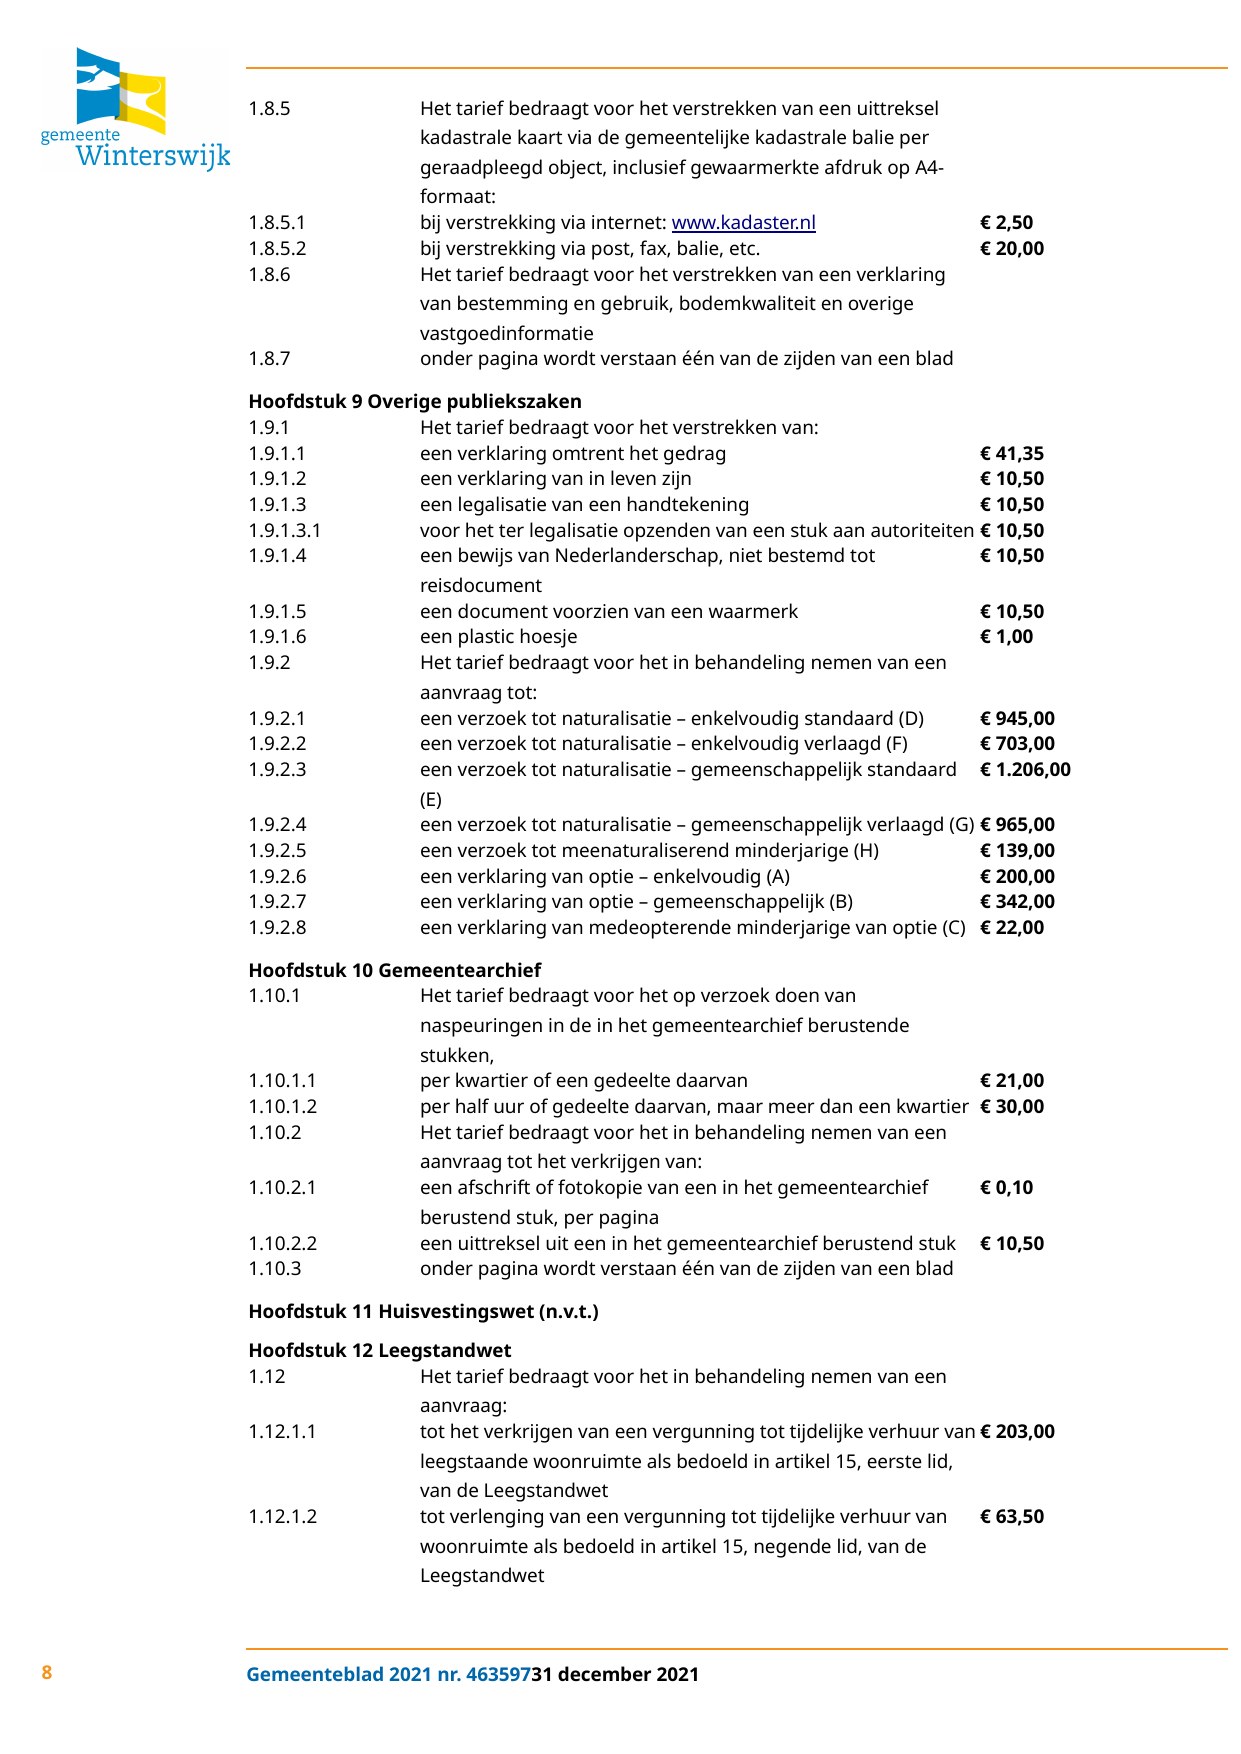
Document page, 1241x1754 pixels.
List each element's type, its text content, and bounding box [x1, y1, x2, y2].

table_cell een verklaring van medeopterende minderjarige van optie (C) [420, 914, 980, 940]
text Hoofdstuk 10 Gemeentearchief [248, 957, 1152, 983]
table_cell € 200,00 [980, 863, 1152, 889]
table_cell 1.10.2 [248, 1119, 420, 1174]
table_cell 1.9.2.7 [248, 889, 420, 914]
table_cell € 1.206,00 [980, 756, 1152, 811]
table_header 1.10.1 [248, 983, 420, 1068]
table_cell 1.9.1.2 [248, 465, 420, 491]
table_cell [980, 1119, 1152, 1174]
table_cell 1.9.2.1 [248, 705, 420, 730]
table_cell 1.8.5.2 [248, 235, 420, 261]
table_cell 1.8.5 [248, 95, 420, 209]
table_header 1.9.1 [248, 414, 420, 440]
table_cell een verzoek tot naturalisatie – gemeenschappelijk verlaagd (G) [420, 811, 980, 837]
table_cell voor het ter legalisatie opzenden van een stuk aan autoriteiten [420, 517, 980, 543]
table_cell 1.8.6 [248, 261, 420, 346]
table_cell 1.9.2 [248, 649, 420, 705]
table_cell onder pagina wordt verstaan één van de zijden van een blad [420, 346, 980, 371]
table_cell een verzoek tot meenaturaliserend minderjarige (H) [420, 837, 980, 863]
table_cell 1.10.2.2 [248, 1230, 420, 1255]
table_cell een verzoek tot naturalisatie – gemeenschappelijk standaard (E) [420, 756, 980, 811]
table_cell € 945,00 [980, 705, 1152, 730]
table_cell 1.12.1.2 [248, 1503, 420, 1588]
table_cell een legalisatie van een handtekening [420, 491, 980, 517]
table_cell [980, 346, 1152, 371]
table_cell 1.9.2.8 [248, 914, 420, 940]
table_cell een afschrift of fotokopie van een in het gemeentearchief berustend stuk, per pagina [420, 1174, 980, 1230]
table_cell een verklaring omtrent het gedrag [420, 440, 980, 465]
table_cell tot verlenging van een vergunning tot tijdelijke verhuur van woonruimte als bedoeld in artikel 15, negende lid, van de Leegstandwet [420, 1503, 980, 1588]
table_header [980, 414, 1152, 440]
table_cell Het tarief bedraagt voor het in behandeling nemen van een aanvraag tot het verkrijgen van: [420, 1119, 980, 1174]
table_cell een plastic hoesje [420, 624, 980, 649]
table_cell 1.10.1.2 [248, 1093, 420, 1119]
table_cell een uittreksel uit een in het gemeentearchief berustend stuk [420, 1230, 980, 1255]
table_cell € 41,35 [980, 440, 1152, 465]
table_cell € 203,00 [980, 1418, 1152, 1503]
table_cell € 2,50 [980, 209, 1152, 235]
table_cell per half uur of gedeelte daarvan, maar meer dan een kwartier [420, 1093, 980, 1119]
table_cell € 10,50 [980, 543, 1152, 598]
table_cell € 10,50 [980, 465, 1152, 491]
table_cell 1.9.1.3.1 [248, 517, 420, 543]
table_cell € 10,50 [980, 491, 1152, 517]
table_header Het tarief bedraagt voor het op verzoek doen van naspeuringen in de in het gemeentearchief berustende stukken, [420, 983, 980, 1068]
table_cell 1.9.1.5 [248, 598, 420, 624]
table_cell Het tarief bedraagt voor het verstrekken van een verklaring van bestemming en gebruik, bodemkwaliteit en overige vastgoedinformatie [420, 261, 980, 346]
table_cell [980, 649, 1152, 705]
table_cell een verzoek tot naturalisatie – enkelvoudig verlaagd (F) [420, 730, 980, 756]
table_cell 1.10.1.1 [248, 1068, 420, 1093]
table_cell bij verstrekking via post, fax, balie, etc. [420, 235, 980, 261]
table_cell € 1,00 [980, 624, 1152, 649]
table_cell 1.9.2.6 [248, 863, 420, 889]
table_cell [980, 261, 1152, 346]
table_header [980, 983, 1152, 1068]
table_cell 1.9.2.3 [248, 756, 420, 811]
table_header Het tarief bedraagt voor het verstrekken van: [420, 414, 980, 440]
table_cell bij verstrekking via internet: www.kadaster.nl [420, 209, 980, 235]
table_cell 1.9.2.2 [248, 730, 420, 756]
table_cell Het tarief bedraagt voor het verstrekken van een uittreksel kadastrale kaart via de gemeentelijke kadastrale balie per geraadpleegd object, inclusief gewaarmerkte afdruk op A4-formaat: [420, 95, 980, 209]
table_header 1.12 [248, 1363, 420, 1418]
table_cell [980, 95, 1152, 209]
picture [41, 47, 231, 172]
table_cell onder pagina wordt verstaan één van de zijden van een blad [420, 1255, 980, 1281]
table_cell € 10,50 [980, 598, 1152, 624]
text Hoofdstuk 11 Huisvestingswet (n.v.t.) [248, 1298, 1152, 1324]
table_cell € 139,00 [980, 837, 1152, 863]
table_cell een bewijs van Nederlanderschap, niet bestemd tot reisdocument [420, 543, 980, 598]
table_cell 1.9.1.6 [248, 624, 420, 649]
table_header Het tarief bedraagt voor het in behandeling nemen van een aanvraag: [420, 1363, 980, 1418]
table_cell € 703,00 [980, 730, 1152, 756]
table_cell [980, 1255, 1152, 1281]
table_cell 1.8.5.1 [248, 209, 420, 235]
table_cell 1.10.2.1 [248, 1174, 420, 1230]
table_cell € 22,00 [980, 914, 1152, 940]
table_cell 1.12.1.1 [248, 1418, 420, 1503]
table_cell € 21,00 [980, 1068, 1152, 1093]
table_cell tot het verkrijgen van een vergunning tot tijdelijke verhuur van leegstaande woonruimte als bedoeld in artikel 15, eerste lid, van de Leegstandwet [420, 1418, 980, 1503]
table_cell 1.9.1.1 [248, 440, 420, 465]
table_cell € 63,50 [980, 1503, 1152, 1588]
text Hoofdstuk 9 Overige publiekszaken [248, 388, 1152, 414]
table_cell € 342,00 [980, 889, 1152, 914]
table_cell € 0,10 [980, 1174, 1152, 1230]
table_cell € 10,50 [980, 1230, 1152, 1255]
table_cell 1.10.3 [248, 1255, 420, 1281]
table_cell een document voorzien van een waarmerk [420, 598, 980, 624]
table_cell een verzoek tot naturalisatie – enkelvoudig standaard (D) [420, 705, 980, 730]
table_cell Het tarief bedraagt voor het in behandeling nemen van een aanvraag tot: [420, 649, 980, 705]
text Hoofdstuk 12 Leegstandwet [248, 1337, 1152, 1363]
table_cell € 10,50 [980, 517, 1152, 543]
table_cell 1.9.2.5 [248, 837, 420, 863]
table_header [980, 1363, 1152, 1418]
table_cell € 965,00 [980, 811, 1152, 837]
table_cell een verklaring van in leven zijn [420, 465, 980, 491]
table_cell 1.9.2.4 [248, 811, 420, 837]
table_cell 1.9.1.4 [248, 543, 420, 598]
table_cell € 20,00 [980, 235, 1152, 261]
table_cell per kwartier of een gedeelte daarvan [420, 1068, 980, 1093]
table_cell een verklaring van optie – enkelvoudig (A) [420, 863, 980, 889]
table_cell een verklaring van optie – gemeenschappelijk (B) [420, 889, 980, 914]
table_cell 1.9.1.3 [248, 491, 420, 517]
picture [225, 153, 231, 162]
table_cell 1.8.7 [248, 346, 420, 371]
table_cell € 30,00 [980, 1093, 1152, 1119]
